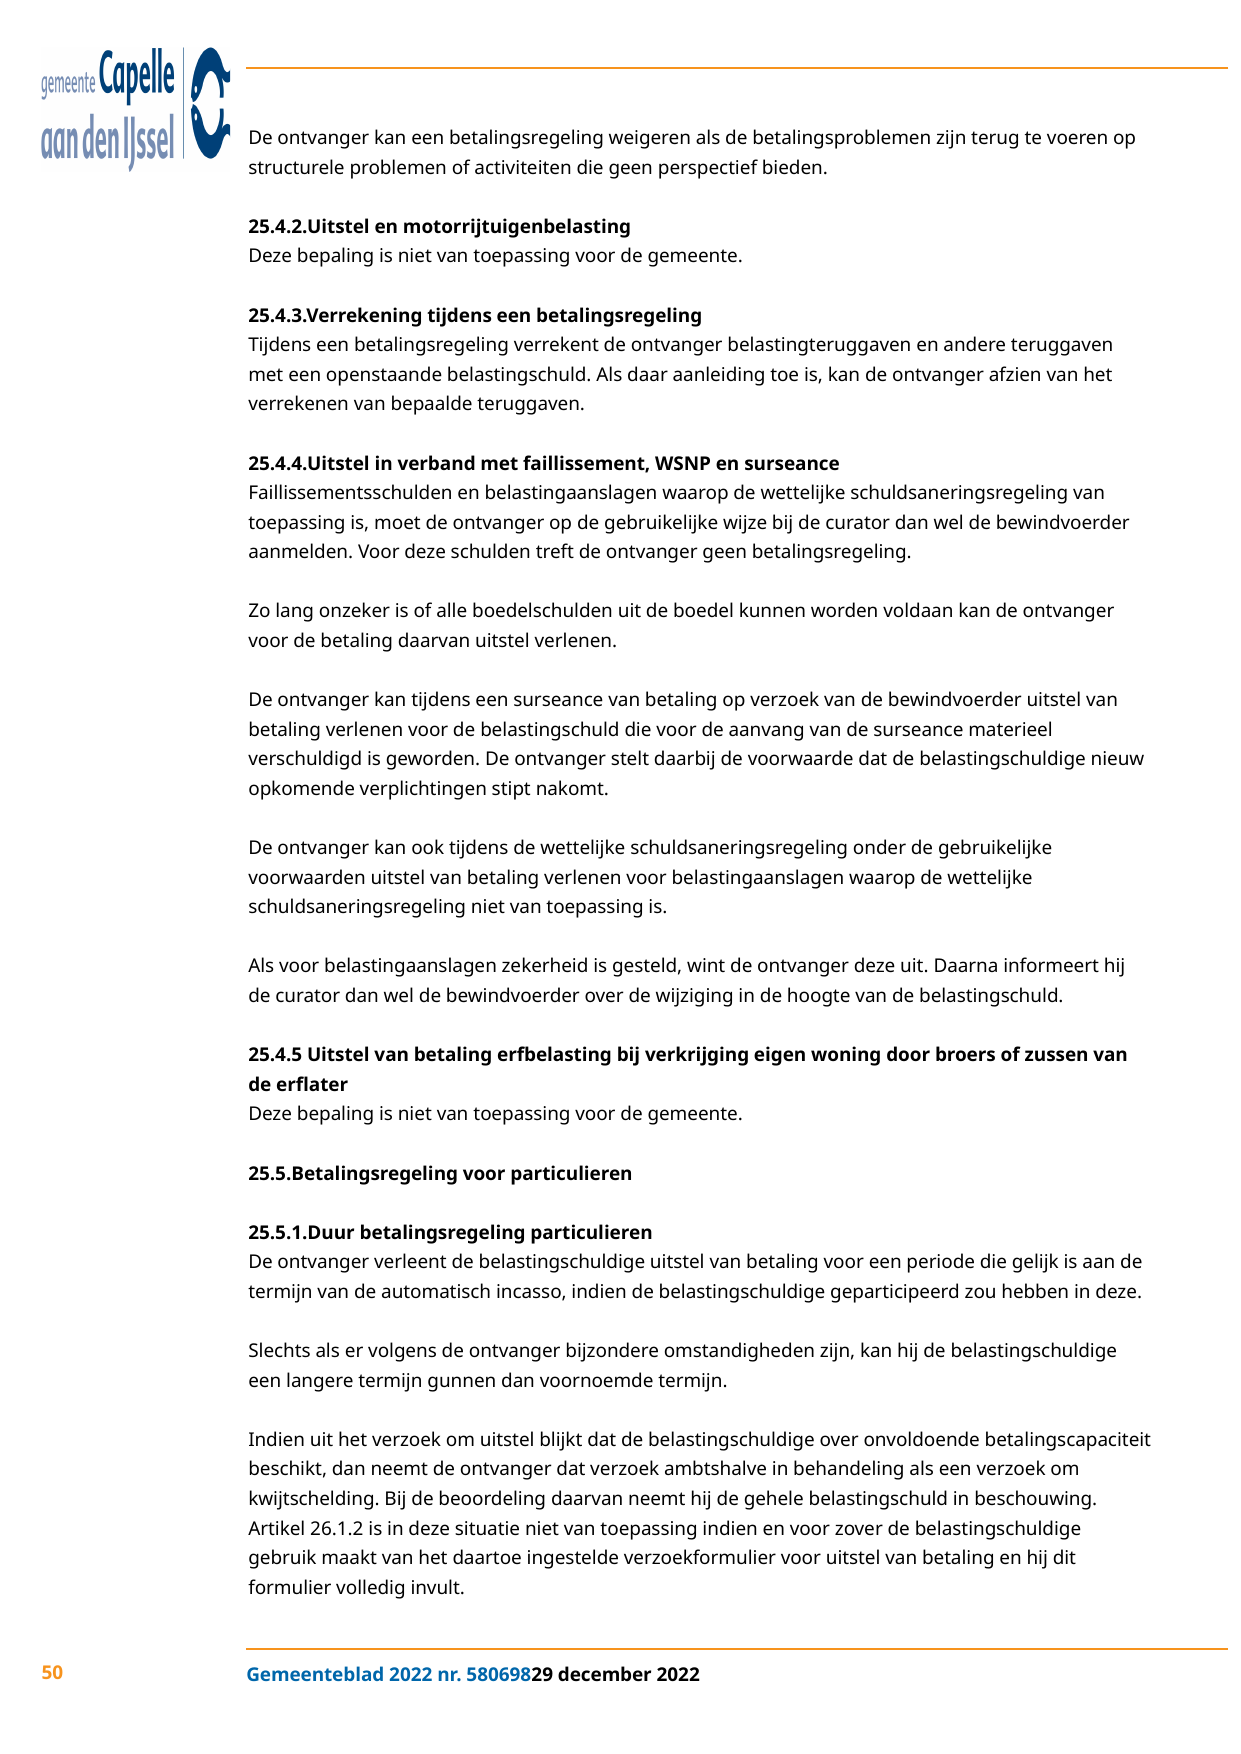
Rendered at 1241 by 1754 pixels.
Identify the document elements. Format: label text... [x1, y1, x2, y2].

text Deze bepaling is niet van toepassing voor de gemeente. [248, 1101, 1152, 1126]
text 25.4.4.Uitstel in verband met faillissement, WSNP en surseance [248, 450, 1152, 476]
text Faillissementsschulden en belastingaanslagen waarop de wettelijke schuldsaneringsregeling van toepassing is, moet de ontvanger op de gebruikelijke wijze bij de curator dan wel de bewindvoerder aanmelden. Voor deze schulden treft de ontvanger geen betalingsregeling. [248, 479, 1152, 564]
picture [41, 47, 231, 172]
text De ontvanger kan ook tijdens de wettelijke schuldsaneringsregeling onder de gebruikelijke voorwaarden uitstel van betaling verlenen voor belastingaanslagen waarop de wettelijke schuldsaneringsregeling niet van toepassing is. [248, 834, 1152, 919]
text 25.4.3.Verrekening tijdens een betalingsregeling [248, 302, 1152, 328]
text De ontvanger kan een betalingsregeling weigeren als de betalingsproblemen zijn terug te voeren op structurele problemen of activiteiten die geen perspectief bieden. [248, 124, 1152, 180]
text Slechts als er volgens de ontvanger bijzondere omstandigheden zijn, kan hij de belastingschuldige een langere termijn gunnen dan voornoemde termijn. [248, 1337, 1152, 1393]
text De ontvanger verleent de belastingschuldige uitstel van betaling voor een periode die gelijk is aan de termijn van de automatisch incasso, indien de belastingschuldige geparticipeerd zou hebben in deze. [248, 1248, 1152, 1304]
text Tijdens een betalingsregeling verrekent de ontvanger belastingteruggaven en andere teruggaven met een openstaande belastingschuld. Als daar aanleiding toe is, kan de ontvanger afzien van het verrekenen van bepaalde teruggaven. [248, 331, 1152, 416]
text 25.5.Betalingsregeling voor particulieren [248, 1160, 1152, 1186]
text Als voor belastingaanslagen zekerheid is gesteld, wint de ontvanger deze uit. Daarna informeert hij de curator dan wel de bewindvoerder over de wijziging in de hoogte van de belastingschuld. [248, 953, 1152, 1008]
text De ontvanger kan tijdens een surseance van betaling op verzoek van de bewindvoerder uitstel van betaling verlenen voor de belastingschuld die voor de aanvang van de surseance materieel verschuldigd is geworden. De ontvanger stelt daarbij de voorwaarde dat de belastingschuldige nieuw opkomende verplichtingen stipt nakomt. [248, 686, 1152, 801]
text Zo lang onzeker is of alle boedelschulden uit de boedel kunnen worden voldaan kan de ontvanger voor de betaling daarvan uitstel verlenen. [248, 598, 1152, 653]
text Indien uit het verzoek om uitstel blijkt dat de belastingschuldige over onvoldoende betalingscapaciteit beschikt, dan neemt de ontvanger dat verzoek ambtshalve in behandeling als een verzoek om kwijtschelding. Bij de beoordeling daarvan neemt hij de gehele belastingschuld in beschouwing. Artikel 26.1.2 is in deze situatie niet van toepassing indien en voor zover de belastingschuldige gebruik maakt van het daartoe ingestelde verzoekformulier voor uitstel van betaling en hij dit formulier volledig invult. [248, 1426, 1152, 1600]
text 25.4.2.Uitstel en motorrijtuigenbelasting [248, 213, 1152, 239]
text Deze bepaling is niet van toepassing voor de gemeente. [248, 243, 1152, 268]
text 25.4.5 Uitstel van betaling erfbelasting bij verkrijging eigen woning door broers of zussen van de erflater [248, 1041, 1152, 1097]
text 25.5.1.Duur betalingsregeling particulieren [248, 1219, 1152, 1245]
